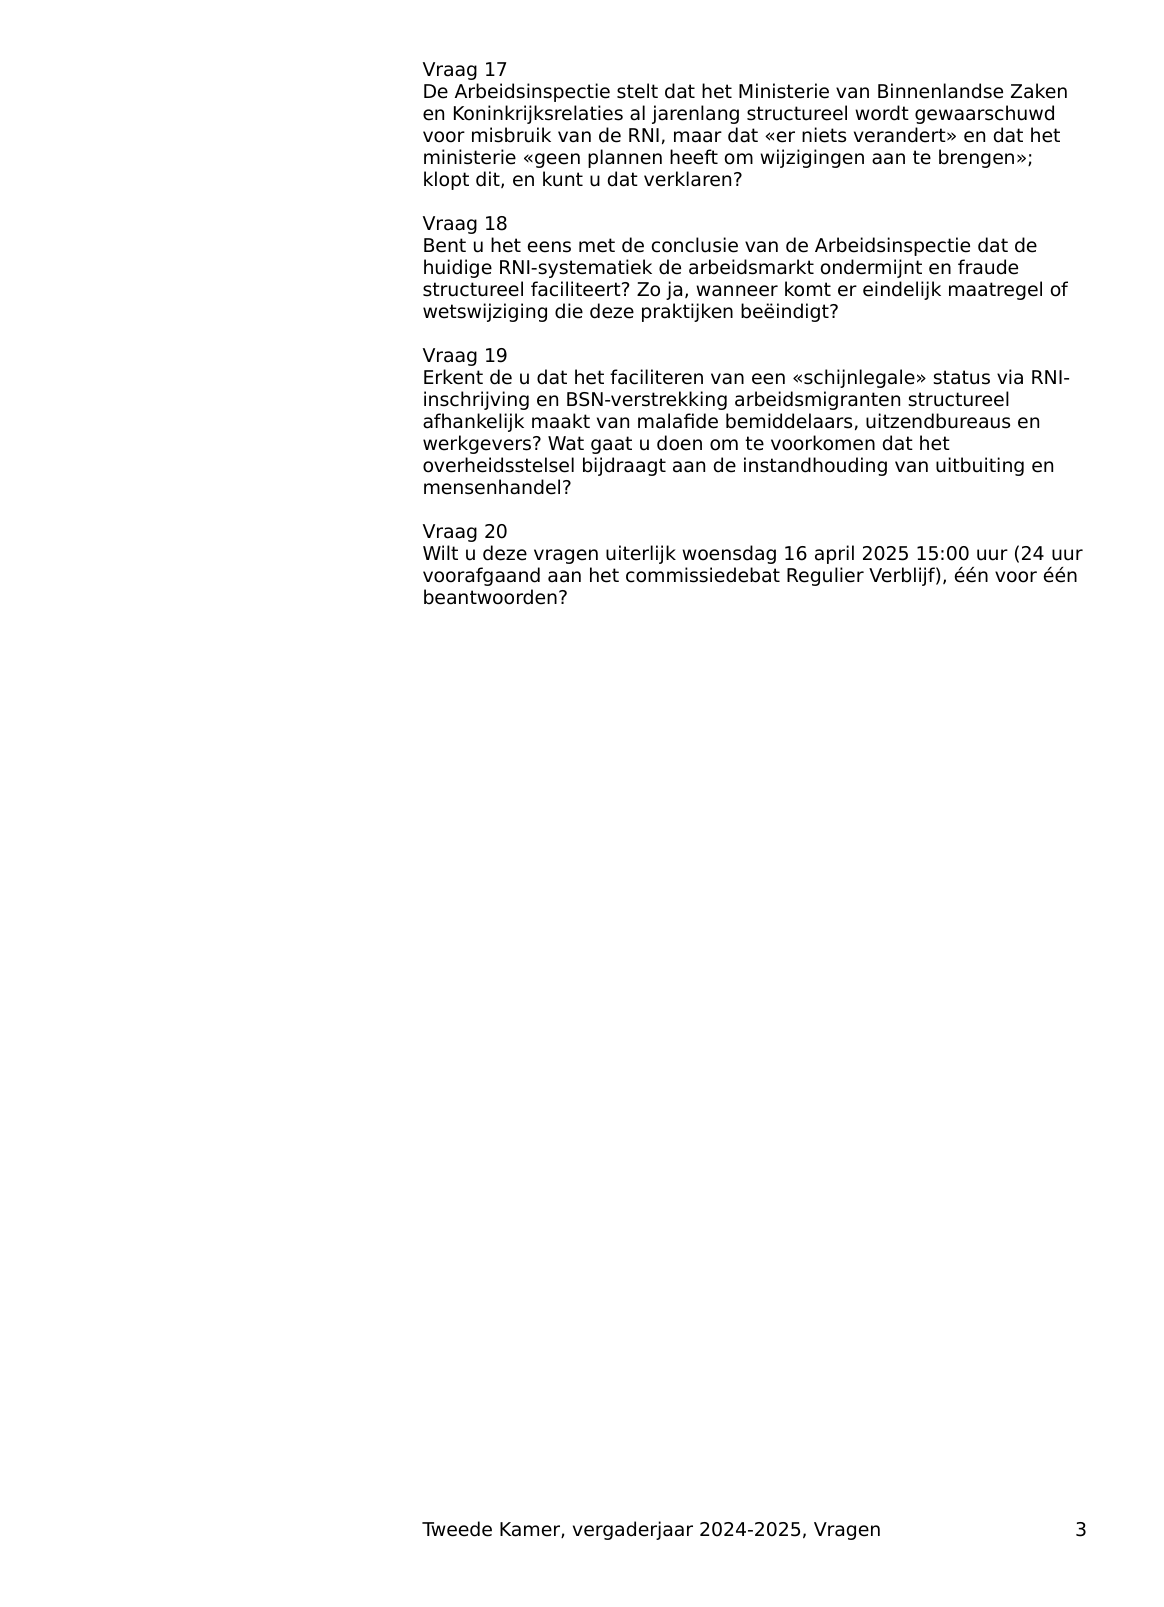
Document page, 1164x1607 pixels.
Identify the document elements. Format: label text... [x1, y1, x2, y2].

text Vraag 18 [422, 213, 1087, 235]
text Bent u het eens met de conclusie van de Arbeidsinspectie dat de huidige RNI-systematiek de arbeidsmarkt ondermijnt en fraude structureel faciliteert? Zo ja, wanneer komt er eindelijk maatregel of wetswijziging die deze praktijken beëindigt? [422, 235, 1087, 323]
text Wilt u deze vragen uiterlijk woensdag 16 april 2025 15:00 uur (24 uur voorafgaand aan het commissiedebat Regulier Verblijf), één voor één beantwoorden? [422, 543, 1087, 609]
text Vraag 20 [422, 521, 1087, 543]
text Erkent de u dat het faciliteren van een «schijnlegale» status via RNI-inschrijving en BSN-verstrekking arbeidsmigranten structureel afhankelijk maakt van malafide bemiddelaars, uitzendbureaus en werkgevers? Wat gaat u doen om te voorkomen dat het overheidsstelsel bijdraagt aan de instandhouding van uitbuiting en mensenhandel? [422, 367, 1087, 499]
text Vraag 17 [422, 59, 1087, 81]
text De Arbeidsinspectie stelt dat het Ministerie van Binnenlandse Zaken en Koninkrijksrelaties al jarenlang structureel wordt gewaarschuwd voor misbruik van de RNI, maar dat «er niets verandert» en dat het ministerie «geen plannen heeft om wijzigingen aan te brengen»; klopt dit, en kunt u dat verklaren? [422, 81, 1087, 191]
text Vraag 19 [422, 345, 1087, 367]
